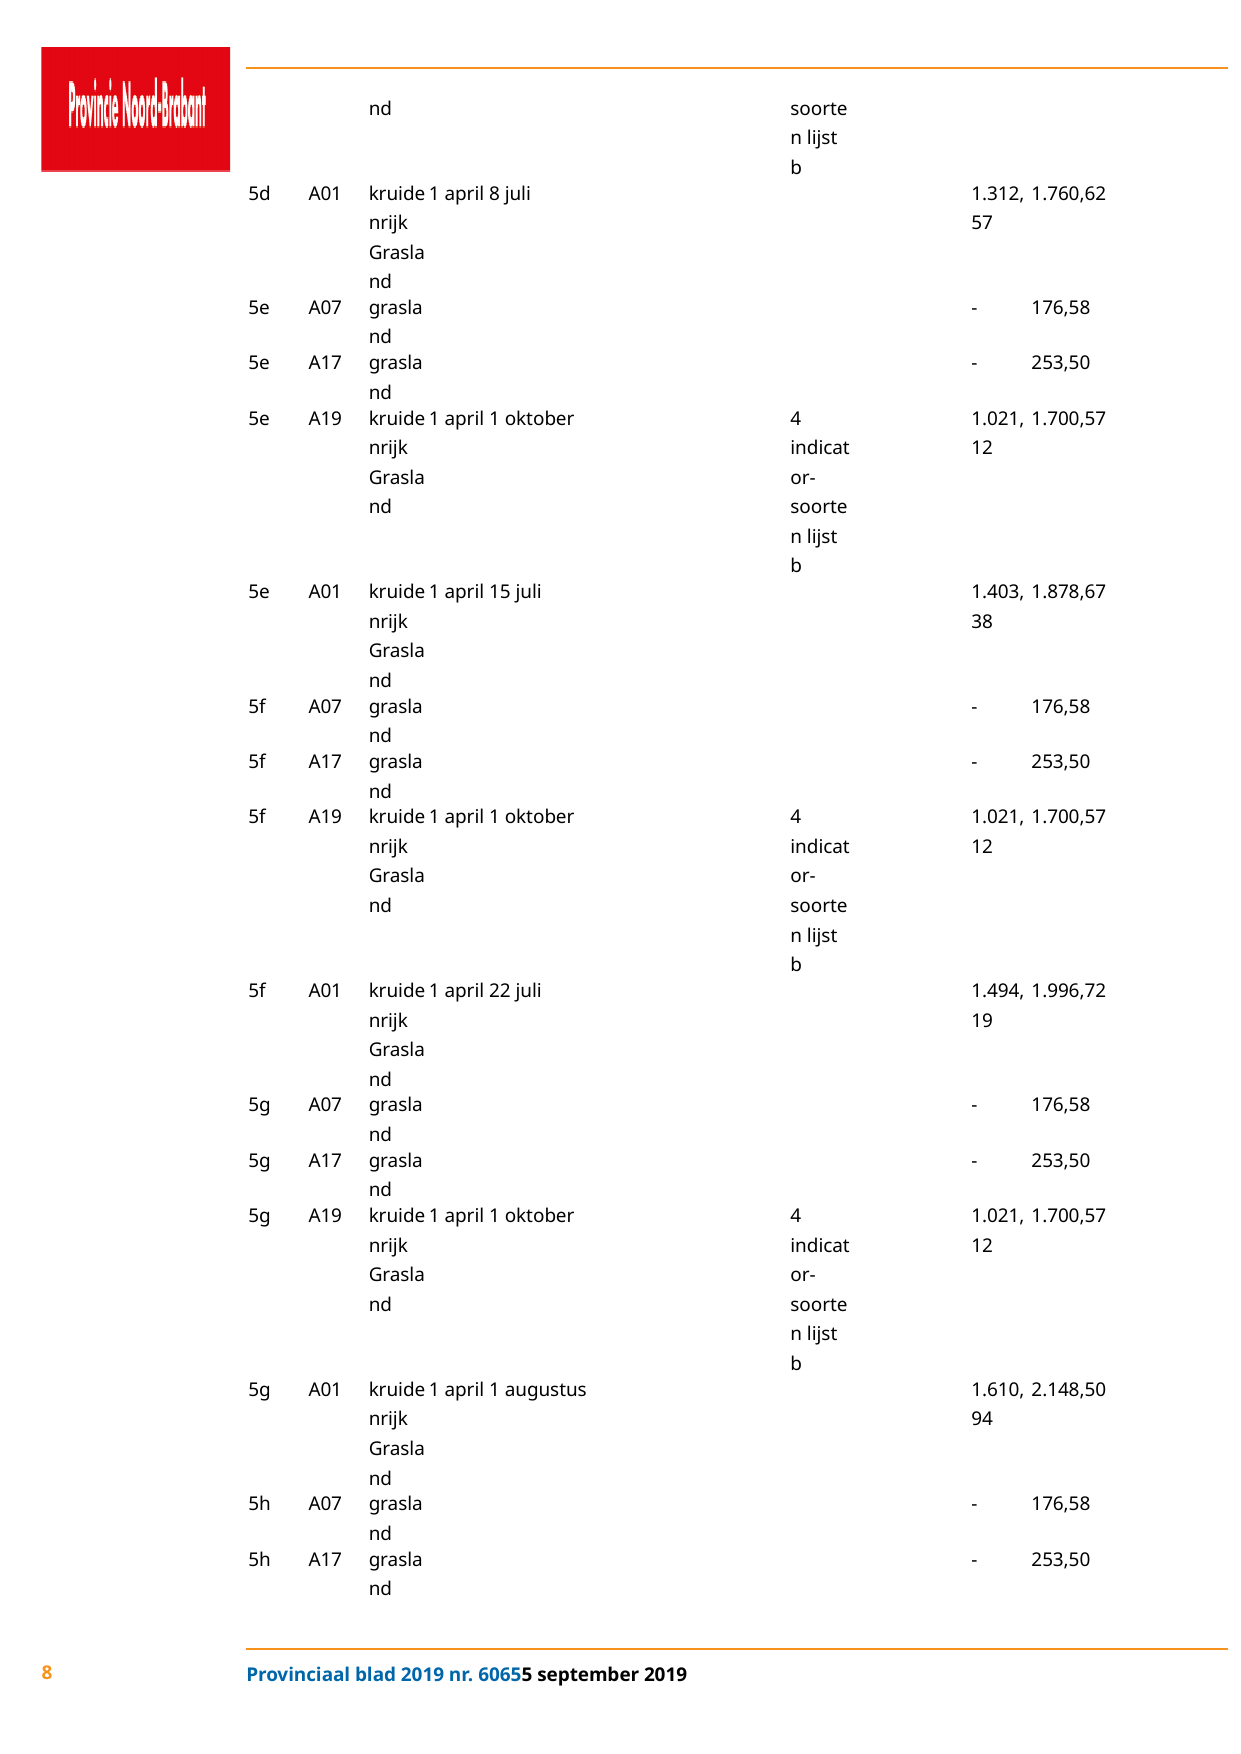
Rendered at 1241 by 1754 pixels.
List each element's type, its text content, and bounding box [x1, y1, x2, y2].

table_cell [610, 804, 730, 977]
table_cell kruidenrijk Grasland [369, 1376, 429, 1490]
table_cell [790, 350, 850, 405]
table_cell grasland [369, 693, 429, 748]
table_cell [429, 294, 489, 349]
table_cell A17 [308, 748, 368, 803]
table_cell kruidenrijk Grasland [369, 1202, 429, 1376]
table_cell 5e [248, 405, 308, 578]
table_cell 1 oktober [489, 804, 609, 977]
table_cell [971, 95, 1031, 180]
table_cell 1.700,57 [1031, 1202, 1152, 1376]
table_cell [850, 405, 971, 578]
table_cell 4 indicator-soorten lijst b [790, 804, 850, 977]
table_cell [790, 579, 850, 693]
table_cell [489, 1147, 609, 1202]
table_cell [790, 977, 850, 1092]
table_cell 1 oktober [489, 405, 609, 578]
table_cell 253,50 [1031, 350, 1152, 405]
table_cell [730, 1147, 790, 1202]
table_cell A07 [308, 1490, 368, 1546]
table_cell [790, 1092, 850, 1147]
table_cell A07 [308, 693, 368, 748]
table_cell 1 oktober [489, 1202, 609, 1376]
table_cell 1 april [429, 1376, 489, 1490]
table_cell - [971, 748, 1031, 803]
table_cell 253,50 [1031, 748, 1152, 803]
table_cell 176,58 [1031, 693, 1152, 748]
table_cell [610, 1092, 730, 1147]
table_cell A07 [308, 294, 368, 349]
table_cell grasland [369, 1147, 429, 1202]
table_cell [429, 95, 489, 180]
table_cell - [971, 693, 1031, 748]
table_cell 4 indicator-soorten lijst b [790, 405, 850, 578]
table_cell [850, 1147, 971, 1202]
table_cell [790, 693, 850, 748]
table_cell 5e [248, 579, 308, 693]
table_cell 1 april [429, 405, 489, 578]
table_cell - [971, 1147, 1031, 1202]
table_cell grasland [369, 1546, 429, 1601]
table_cell 5g [248, 1202, 308, 1376]
table_cell [1031, 95, 1152, 180]
table_cell [429, 1546, 489, 1601]
table_cell [790, 294, 850, 349]
table_cell 1.610,94 [971, 1376, 1031, 1490]
table_cell [429, 350, 489, 405]
table_cell 2.148,50 [1031, 1376, 1152, 1490]
table_cell A01 [308, 579, 368, 693]
table_cell [610, 693, 730, 748]
table_cell 176,58 [1031, 1490, 1152, 1546]
table_cell [730, 294, 790, 349]
table_cell 5g [248, 1092, 308, 1147]
table_cell [850, 977, 971, 1092]
table_cell [730, 748, 790, 803]
table_cell [610, 95, 730, 180]
table_cell [610, 405, 730, 578]
table_cell A17 [308, 350, 368, 405]
table_cell 176,58 [1031, 1092, 1152, 1147]
table_cell [730, 350, 790, 405]
table_cell [790, 1376, 850, 1490]
table_cell 1.996,72 [1031, 977, 1152, 1092]
table_cell kruidenrijk Grasland [369, 405, 429, 578]
table_cell 5g [248, 1376, 308, 1490]
table_cell kruidenrijk Grasland [369, 180, 429, 294]
table_cell kruidenrijk Grasland [369, 579, 429, 693]
table_cell 5e [248, 294, 308, 349]
table_cell [610, 748, 730, 803]
table_cell [850, 748, 971, 803]
table_cell [790, 1147, 850, 1202]
table_cell [429, 1147, 489, 1202]
table_cell 1.021,12 [971, 804, 1031, 977]
table_cell [730, 405, 790, 578]
table_cell - [971, 350, 1031, 405]
table_cell [610, 1202, 730, 1376]
table_cell grasland [369, 748, 429, 803]
table_cell nd [369, 95, 429, 180]
table_cell [489, 1490, 609, 1546]
table_cell 1.760,62 [1031, 180, 1152, 294]
table_cell 5g [248, 1147, 308, 1202]
table_cell [850, 1202, 971, 1376]
table_cell [850, 180, 971, 294]
table_cell [790, 1546, 850, 1601]
table_cell [429, 748, 489, 803]
table_cell [850, 1092, 971, 1147]
table_cell [489, 95, 609, 180]
table_cell [610, 350, 730, 405]
table_cell 176,58 [1031, 294, 1152, 349]
table_cell 4 indicator-soorten lijst b [790, 1202, 850, 1376]
table_cell 1.021,12 [971, 405, 1031, 578]
table_cell 1.312,57 [971, 180, 1031, 294]
table_cell 253,50 [1031, 1147, 1152, 1202]
table_cell 1 april [429, 1202, 489, 1376]
table_cell 1.700,57 [1031, 804, 1152, 977]
table_cell [489, 693, 609, 748]
table_cell [850, 1376, 971, 1490]
table_cell - [971, 1546, 1031, 1601]
table_cell 5f [248, 804, 308, 977]
table_cell 1 april [429, 804, 489, 977]
table_cell - [971, 1092, 1031, 1147]
table_cell 1 augustus [489, 1376, 609, 1490]
table_cell [850, 1490, 971, 1546]
table_cell [429, 1490, 489, 1546]
table_cell [850, 804, 971, 977]
table_cell [790, 748, 850, 803]
table_cell [850, 350, 971, 405]
table_cell grasland [369, 1092, 429, 1147]
table_cell [610, 579, 730, 693]
table_cell 22 juli [489, 977, 609, 1092]
table_cell [730, 1202, 790, 1376]
table_cell grasland [369, 1490, 429, 1546]
table_cell [790, 1490, 850, 1546]
table_cell [730, 1376, 790, 1490]
table_cell 1 april [429, 977, 489, 1092]
table_cell 5f [248, 693, 308, 748]
table_cell A17 [308, 1147, 368, 1202]
table_cell 5f [248, 748, 308, 803]
table_cell 1.021,12 [971, 1202, 1031, 1376]
table_cell kruidenrijk Grasland [369, 977, 429, 1092]
table_cell [308, 95, 368, 180]
table_cell 1.878,67 [1031, 579, 1152, 693]
table_cell 1.403,38 [971, 579, 1031, 693]
table_cell A17 [308, 1546, 368, 1601]
table_cell A01 [308, 180, 368, 294]
table_cell 8 juli [489, 180, 609, 294]
table_cell [730, 1490, 790, 1546]
table_cell [489, 748, 609, 803]
table_cell [610, 180, 730, 294]
table_cell 5h [248, 1546, 308, 1601]
table_cell A01 [308, 977, 368, 1092]
table_cell [610, 1546, 730, 1601]
table_cell [489, 1546, 609, 1601]
table_cell [248, 95, 308, 180]
table_cell A19 [308, 804, 368, 977]
table_cell [730, 693, 790, 748]
table_cell [730, 977, 790, 1092]
table_cell 15 juli [489, 579, 609, 693]
table_cell [610, 1147, 730, 1202]
table_cell - [971, 1490, 1031, 1546]
table_cell [730, 804, 790, 977]
table_cell [730, 1092, 790, 1147]
table_cell [730, 95, 790, 180]
table_cell [790, 180, 850, 294]
table_cell [429, 693, 489, 748]
table_cell 1.494,19 [971, 977, 1031, 1092]
table_cell [850, 95, 971, 180]
table_cell [850, 294, 971, 349]
table_cell [429, 1092, 489, 1147]
table_cell 1 april [429, 180, 489, 294]
table_cell [730, 579, 790, 693]
table_cell [610, 294, 730, 349]
table_cell 1 april [429, 579, 489, 693]
table_cell 253,50 [1031, 1546, 1152, 1601]
table_cell soorten lijst b [790, 95, 850, 180]
table_cell [610, 977, 730, 1092]
picture [41, 47, 231, 172]
table_cell [489, 1092, 609, 1147]
table_cell [610, 1490, 730, 1546]
table_cell grasland [369, 350, 429, 405]
table_cell [850, 1546, 971, 1601]
table_cell 5d [248, 180, 308, 294]
table_cell - [971, 294, 1031, 349]
table_cell [610, 1376, 730, 1490]
table_cell 5h [248, 1490, 308, 1546]
table_cell [730, 180, 790, 294]
table_cell [850, 693, 971, 748]
table_cell [489, 294, 609, 349]
table_cell 1.700,57 [1031, 405, 1152, 578]
table_cell kruidenrijk Grasland [369, 804, 429, 977]
table_cell [850, 579, 971, 693]
table_cell A07 [308, 1092, 368, 1147]
table_cell A19 [308, 405, 368, 578]
table_cell A19 [308, 1202, 368, 1376]
table_cell A01 [308, 1376, 368, 1490]
table_cell 5f [248, 977, 308, 1092]
table_cell grasland [369, 294, 429, 349]
table_cell [730, 1546, 790, 1601]
table_cell 5e [248, 350, 308, 405]
table_cell [489, 350, 609, 405]
